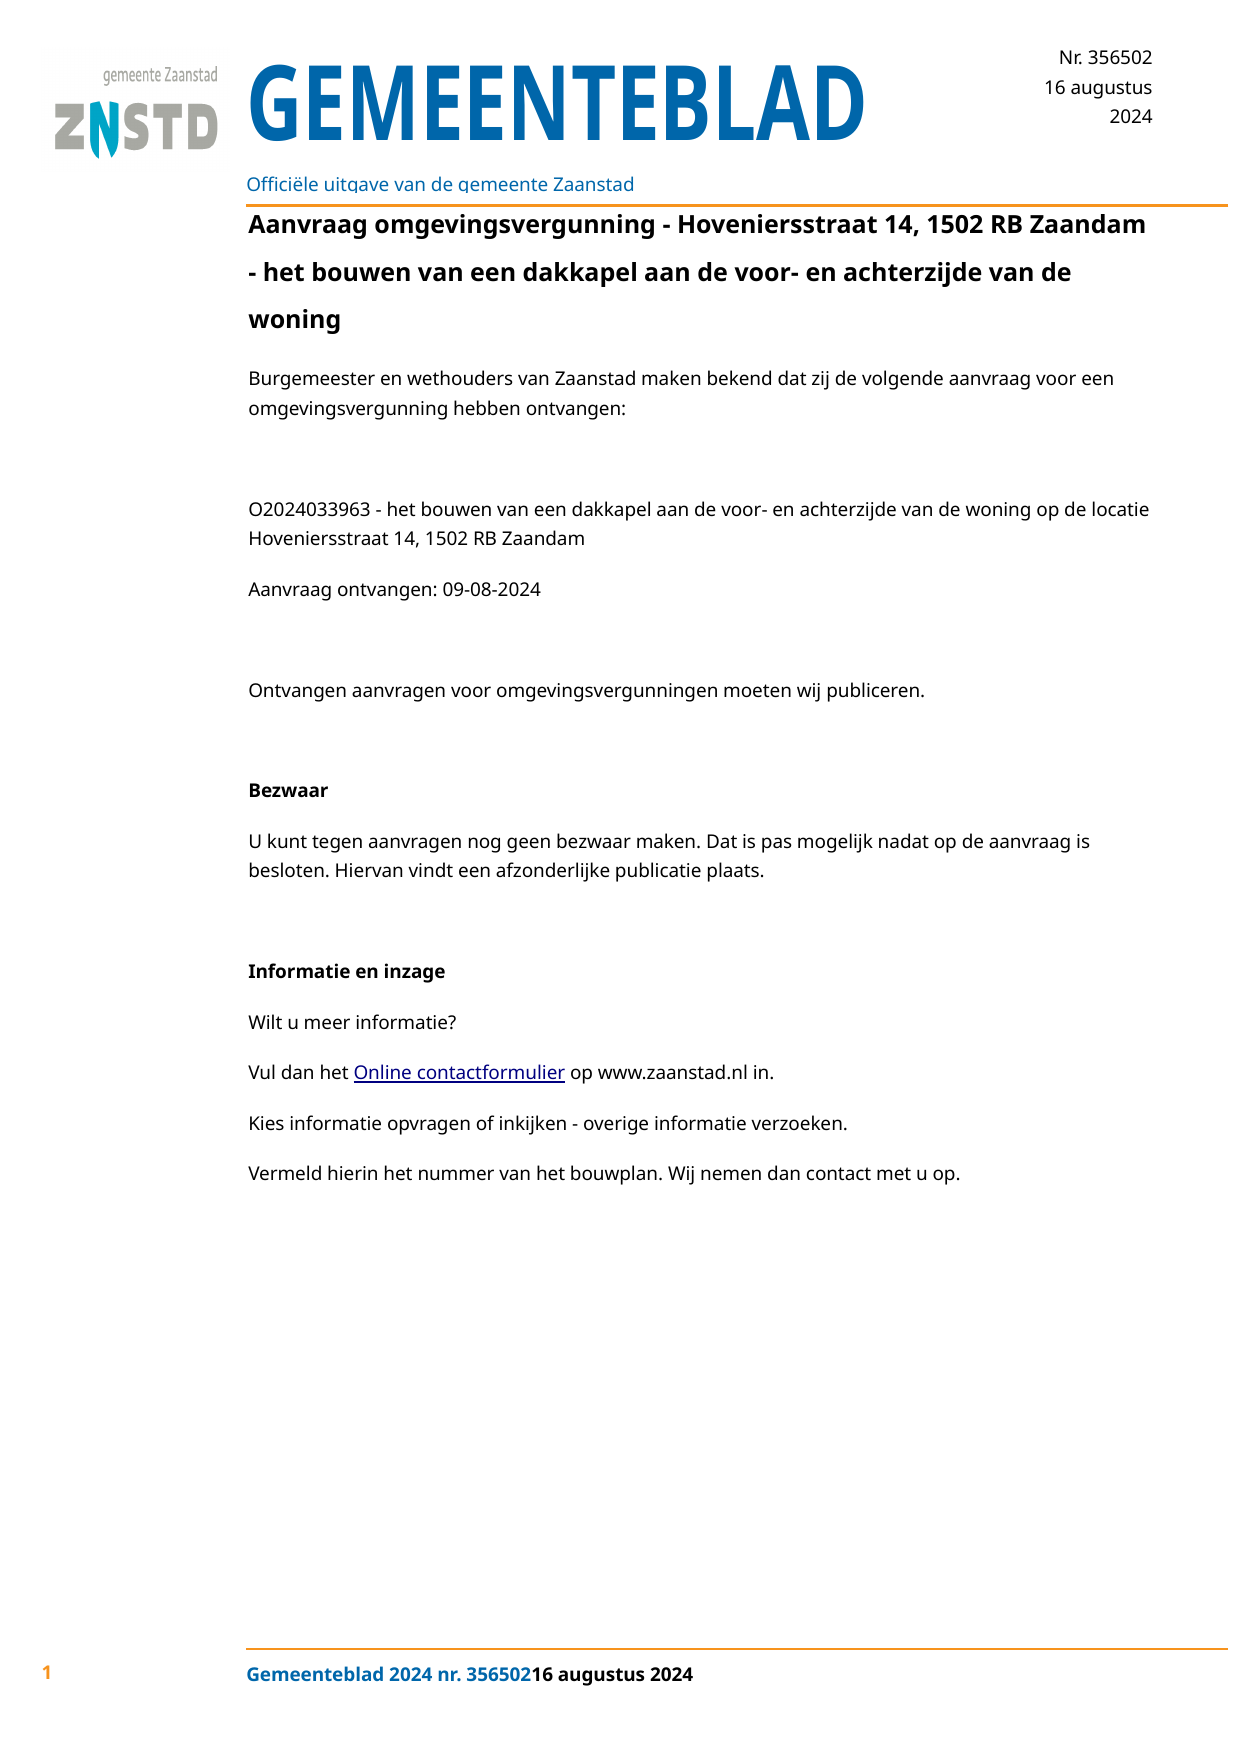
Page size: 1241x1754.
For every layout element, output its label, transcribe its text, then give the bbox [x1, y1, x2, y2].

text Bezwaar [248, 778, 1152, 803]
text Aanvraag ontvangen: 09-08-2024 [248, 576, 1152, 602]
text Vul dan het Online contactformulier op www.zaanstad.nl in. [248, 1059, 1152, 1085]
text Vermeld hierin het nummer van het bouwplan. Wij nemen dan contact met u op. [248, 1160, 1152, 1186]
picture [41, 47, 231, 172]
text Ontvangen aanvragen voor omgevingsvergunningen moeten wij publiceren. [248, 677, 1152, 702]
text Kies informatie opvragen of inkijken - overige informatie verzoeken. [248, 1110, 1152, 1135]
text Burgemeester en wethouders van Zaanstad maken bekend dat zij de volgende aanvraag voor een omgevingsvergunning hebben ontvangen: [248, 366, 1152, 421]
text O2024033963 - het bouwen van een dakkapel aan de voor- en achterzijde van de woning op de locatie Hoveniersstraat 14, 1502 RB Zaandam [248, 496, 1152, 551]
text U kunt tegen aanvragen nog geen bezwaar maken. Dat is pas mogelijk nadat op de aanvraag is besloten. Hiervan vindt een afzonderlijke publicatie plaats. [248, 828, 1152, 883]
text Wilt u meer informatie? [248, 1009, 1152, 1034]
text Aanvraag omgevingsvergunning - Hoveniersstraat 14, 1502 RB Zaandam - het bouwen van een dakkapel aan de voor- en achterzijde van de woning [248, 207, 1152, 336]
text Informatie en inzage [248, 958, 1152, 984]
